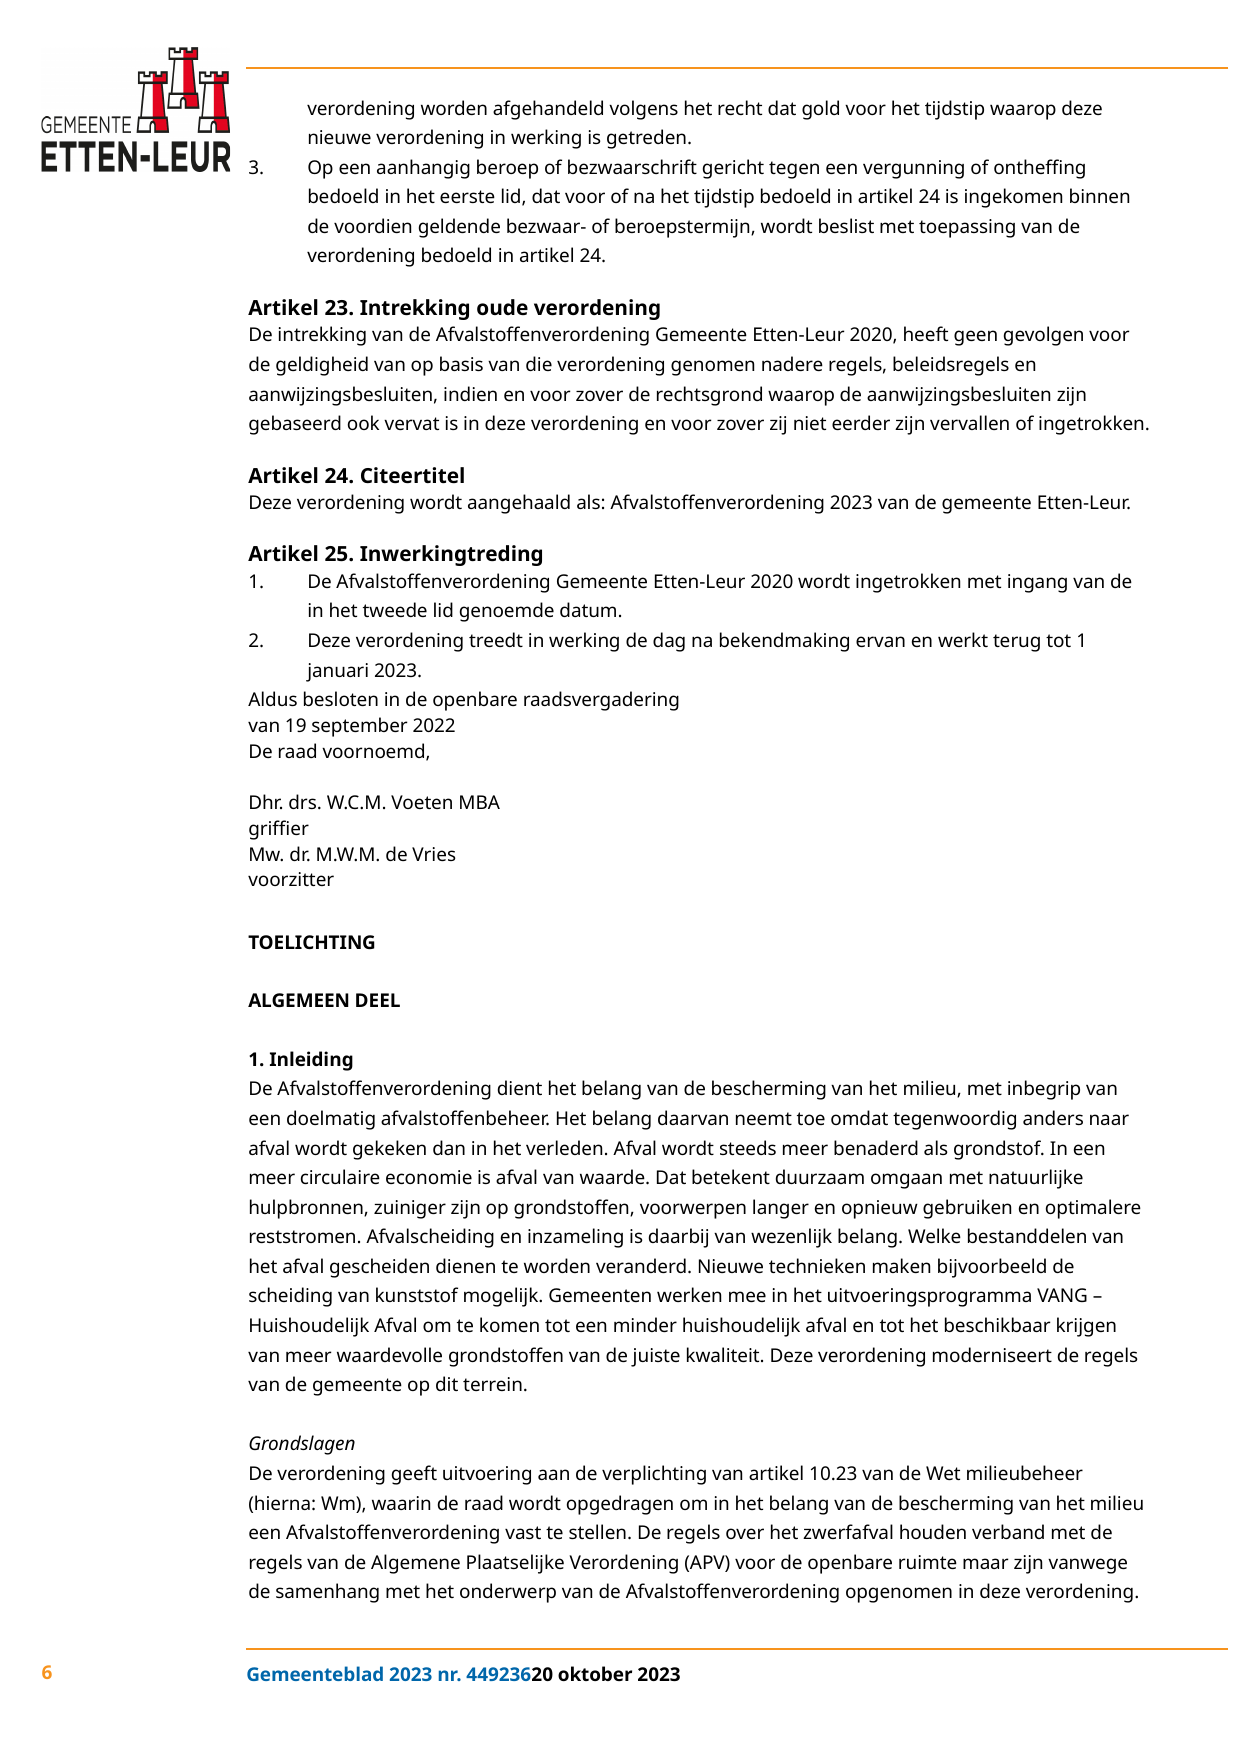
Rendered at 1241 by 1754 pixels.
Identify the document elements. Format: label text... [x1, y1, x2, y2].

text van 19 september 2022 [248, 712, 1152, 738]
list Op een aanhangig beroep of bezwaarschrift gericht tegen een vergunning of ontheffing bedoeld in het eerste lid, dat voor of na het tijdstip bedoeld in artikel 24 is ingekomen binnen de voordien geldende bezwaar- of beroepstermijn, wordt beslist met toepassing van de verordening bedoeld in artikel 24. [248, 154, 1152, 268]
list Deze verordening treedt in werking de dag na bekendmaking ervan en werkt terug tot 1 januari 2023. [248, 627, 1152, 682]
text Artikel 25. Inwerkingtreding [248, 539, 1152, 568]
text Aldus besloten in de openbare raadsvergadering [248, 686, 1152, 712]
picture [41, 47, 231, 172]
text De raad voornoemd, [248, 738, 1152, 763]
list De Afvalstoffenverordening Gemeente Etten-Leur 2020 wordt ingetrokken met ingang van de in het tweede lid genoemde datum. [248, 568, 1152, 623]
text 1. Inleiding [248, 1046, 1152, 1072]
text Deze verordening wordt aangehaald als: Afvalstoffenverordening 2023 van de gemeente Etten-Leur. [248, 489, 1152, 515]
text Dhr. drs. W.C.M. Voeten MBA [248, 789, 1152, 815]
text De intrekking van de Afvalstoffenverordening Gemeente Etten-Leur 2020, heeft geen gevolgen voor de geldigheid van op basis van die verordening genomen nadere regels, beleidsregels en aanwijzingsbesluiten, indien en voor zover de rechtsgrond waarop de aanwijzingsbesluiten zijn gebaseerd ook vervat is in deze verordening en voor zover zij niet eerder zijn vervallen of ingetrokken. [248, 322, 1152, 436]
text De Afvalstoffenverordening dient het belang van de bescherming van het milieu, met inbegrip van een doelmatig afvalstoffenbeheer. Het belang daarvan neemt toe omdat tegenwoordig anders naar afval wordt gekeken dan in het verleden. Afval wordt steeds meer benaderd als grondstof. In een meer circulaire economie is afval van waarde. Dat betekent duurzaam omgaan met natuurlijke hulpbronnen, zuiniger zijn op grondstoffen, voorwerpen langer en opnieuw gebruiken en optimalere reststromen. Afvalscheiding en inzameling is daarbij van wezenlijk belang. Welke bestanddelen van het afval gescheiden dienen te worden veranderd. Nieuwe technieken maken bijvoorbeeld de scheiding van kunststof mogelijk. Gemeenten werken mee in het uitvoeringsprogramma VANG – Huishoudelijk Afval om te komen tot een minder huishoudelijk afval en tot het beschikbaar krijgen van meer waardevolle grondstoffen van de juiste kwaliteit. Deze verordening moderniseert de regels van de gemeente op dit terrein. [248, 1076, 1152, 1397]
text Artikel 23. Intrekking oude verordening [248, 293, 1152, 322]
list verordening worden afgehandeld volgens het recht dat gold voor het tijdstip waarop deze nieuwe verordening in werking is getreden. [248, 95, 1152, 150]
text ALGEMEEN DEEL [248, 987, 1152, 1012]
text TOELICHTING [248, 918, 1152, 958]
text Grondslagen [248, 1431, 1152, 1456]
text voorzitter [248, 866, 1152, 892]
text Mw. dr. M.W.M. de Vries [248, 841, 1152, 866]
text Artikel 24. Citeertitel [248, 461, 1152, 489]
text De verordening geeft uitvoering aan de verplichting van artikel 10.23 van de Wet milieubeheer (hierna: Wm), waarin de raad wordt opgedragen om in het belang van de bescherming van het milieu een Afvalstoffenverordening vast te stellen. De regels over het zwerfafval houden verband met de regels van de Algemene Plaatselijke Verordening (APV) voor de openbare ruimte maar zijn vanwege de samenhang met het onderwerp van de Afvalstoffenverordening opgenomen in deze verordening. [248, 1460, 1152, 1604]
text griffier [248, 815, 1152, 841]
